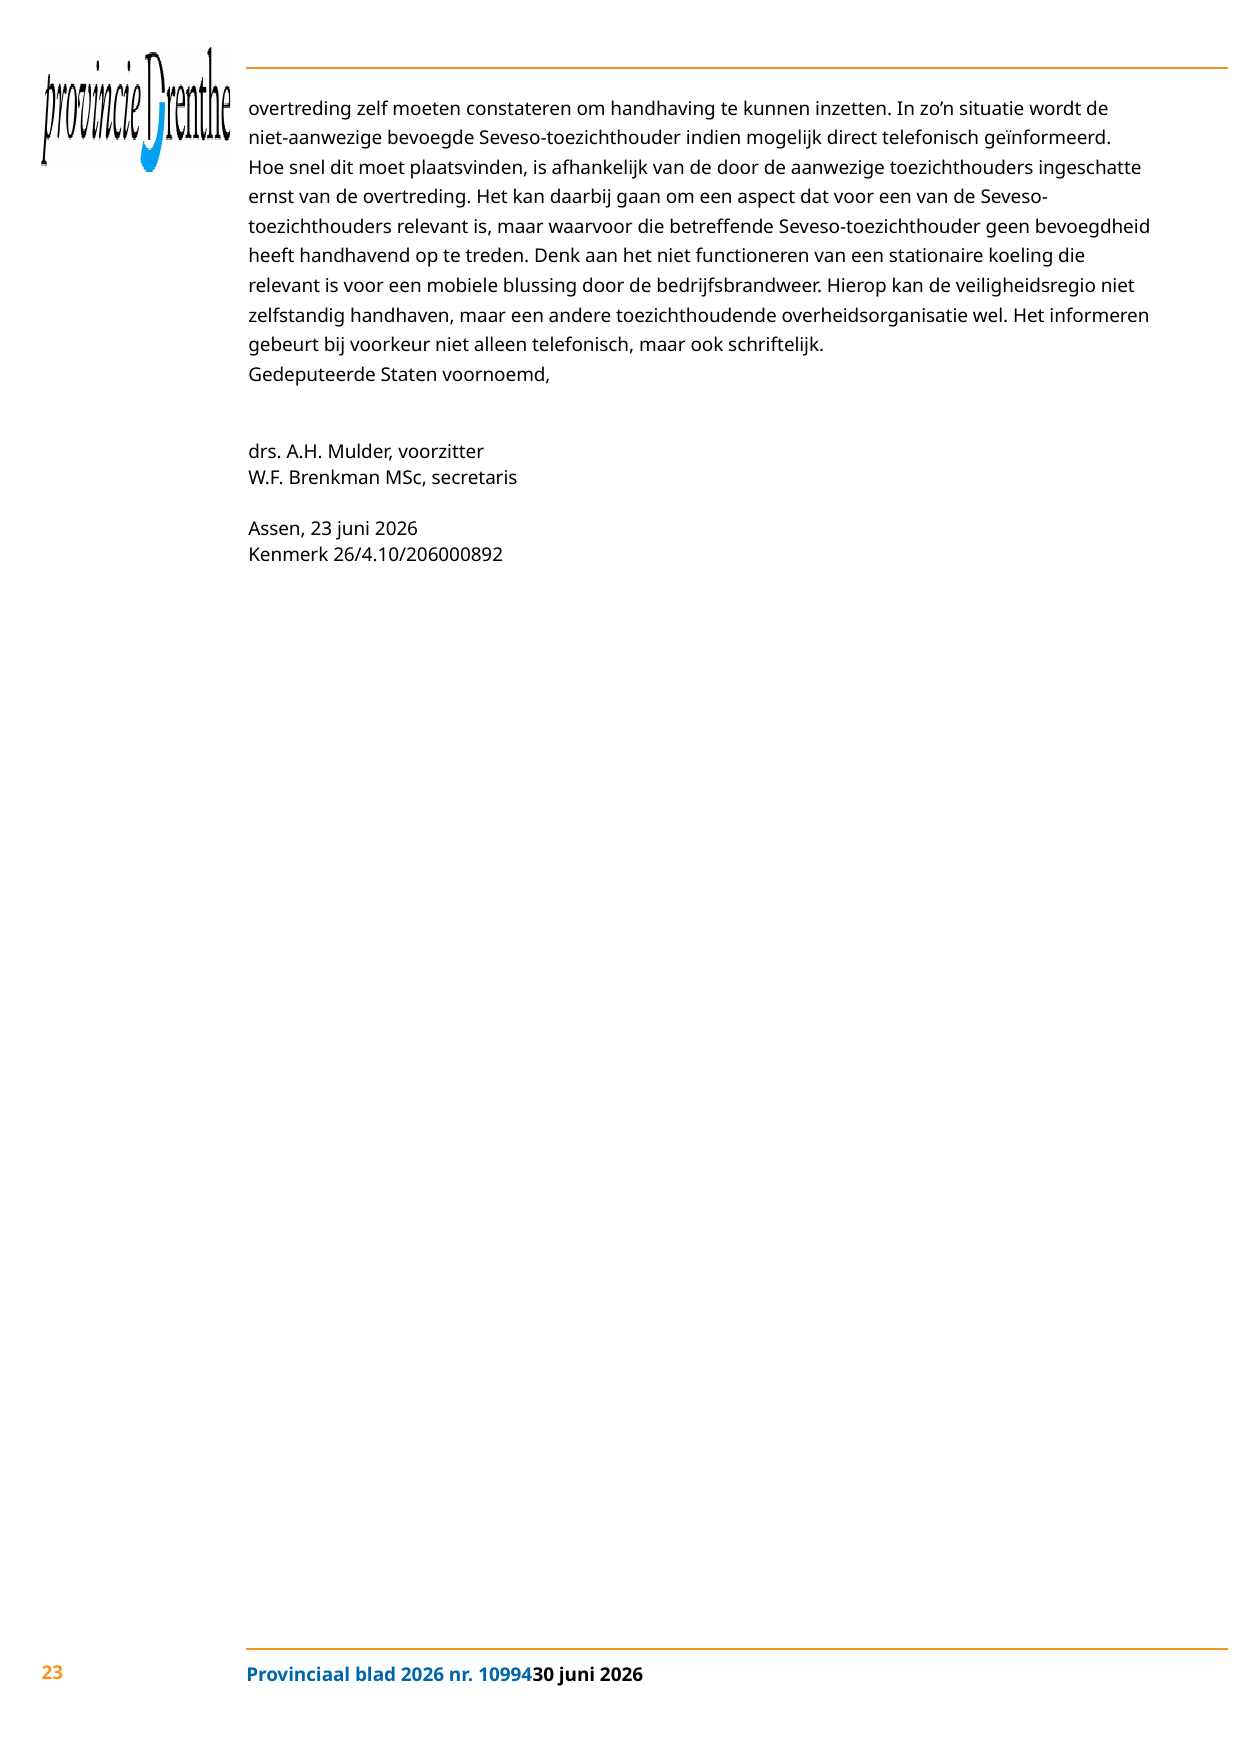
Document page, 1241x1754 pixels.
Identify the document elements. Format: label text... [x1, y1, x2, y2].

text Kenmerk 26/4.10/206000892 [248, 541, 1152, 567]
text overtreding zelf moeten constateren om handhaving te kunnen inzetten. In zo’n situatie wordt de niet-aanwezige bevoegde Seveso-toezichthouder indien mogelijk direct telefonisch geïnformeerd. [248, 95, 1152, 150]
picture [41, 47, 231, 172]
text W.F. Brenkman MSc, secretaris [248, 464, 1152, 490]
text Gedeputeerde Staten voornoemd, [248, 361, 1152, 387]
text Hoe snel dit moet plaatsvinden, is afhankelijk van de door de aanwezige toezichthouders ingeschatte ernst van de overtreding. Het kan daarbij gaan om een aspect dat voor een van de Seveso-toezichthouders relevant is, maar waarvoor die betreffende Seveso-toezichthouder geen bevoegdheid heeft handhavend op te treden. Denk aan het niet functioneren van een stationaire koeling die relevant is voor een mobiele blussing door de bedrijfsbrandweer. Hierop kan de veiligheidsregio niet zelfstandig handhaven, maar een andere toezichthoudende overheidsorganisatie wel. Het informeren gebeurt bij voorkeur niet alleen telefonisch, maar ook schriftelijk. [248, 154, 1152, 357]
text drs. A.H. Mulder, voorzitter [248, 438, 1152, 464]
text Assen, 23 juni 2026 [248, 515, 1152, 541]
